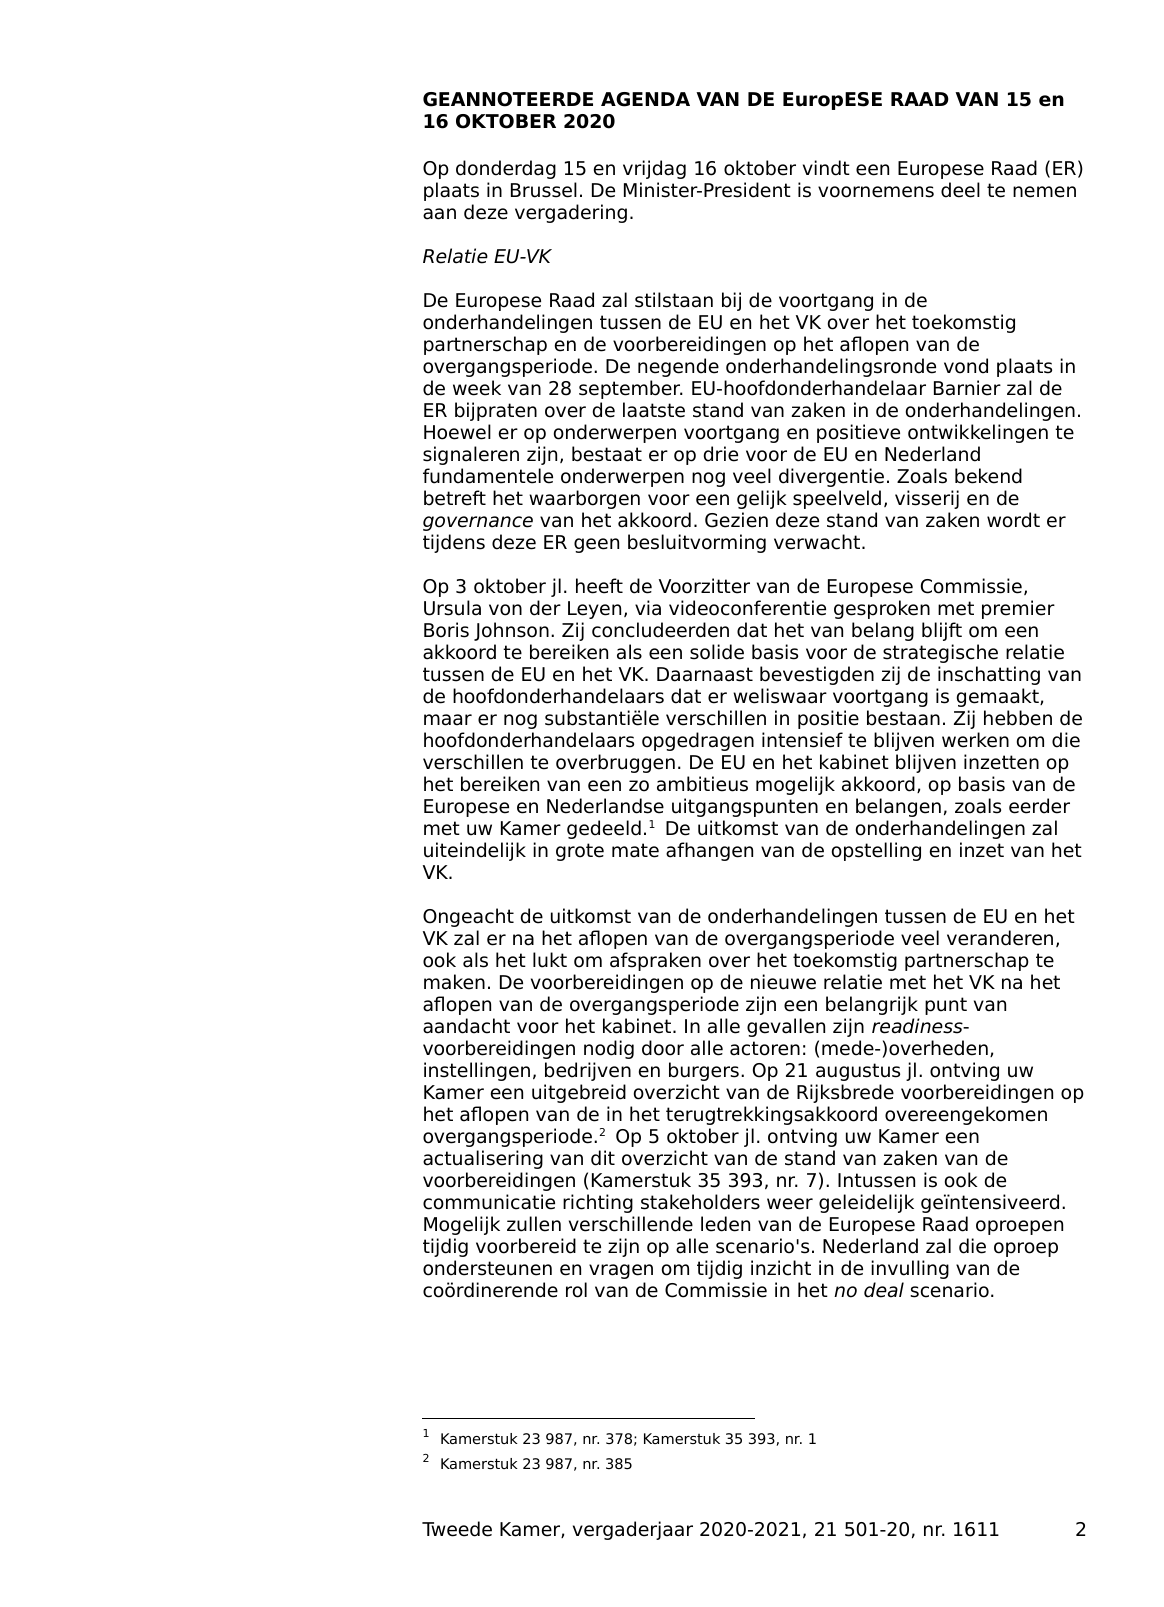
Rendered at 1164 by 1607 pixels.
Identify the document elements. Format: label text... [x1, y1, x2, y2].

text Kamerstuk 23 987, nr. 385 [422, 1452, 1087, 1474]
text Op 3 oktober jl. heeft de Voorzitter van de Europese Commissie, Ursula von der Leyen, via videoconferentie gesproken met premier Boris Johnson. Zij concludeerden dat het van belang blijft om een akkoord te bereiken als een solide basis voor de strategische relatie tussen de EU en het VK. Daarnaast bevestigden zij de inschatting van de hoofdonderhandelaars dat er weliswaar voortgang is gemaakt, maar er nog substantiële verschillen in positie bestaan. Zij hebben de hoofdonderhandelaars opgedragen intensief te blijven werken om die verschillen te overbruggen. De EU en het kabinet blijven inzetten op het bereiken van een zo ambitieus mogelijk akkoord, op basis van de Europese en Nederlandse uitgangspunten en belangen, zoals eerder met uw Kamer gedeeld. De uitkomst van de onderhandelingen zal uiteindelijk in grote mate afhangen van de opstelling en inzet van het VK. [422, 576, 1087, 884]
text Op donderdag 15 en vrijdag 16 oktober vindt een Europese Raad (ER) plaats in Brussel. De Minister-President is voornemens deel te nemen aan deze vergadering. [422, 158, 1087, 224]
subtitle GEANNOTEERDE AGENDA VAN DE EuropESE RAAD VAN 15 en 16 OKTOBER 2020 [422, 89, 1087, 133]
subtitle Relatie EU-VK [422, 246, 1087, 268]
text De Europese Raad zal stilstaan bij de voortgang in de onderhandelingen tussen de EU en het VK over het toekomstig partnerschap en de voorbereidingen op het aflopen van de overgangsperiode. De negende onderhandelingsronde vond plaats in de week van 28 september. EU-hoofdonderhandelaar Barnier zal de ER bijpraten over de laatste stand van zaken in de onderhandelingen. Hoewel er op onderwerpen voortgang en positieve ontwikkelingen te signaleren zijn, bestaat er op drie voor de EU en Nederland fundamentele onderwerpen nog veel divergentie. Zoals bekend betreft het waarborgen voor een gelijk speelveld, visserij en de governance van het akkoord. Gezien deze stand van zaken wordt er tijdens deze ER geen besluitvorming verwacht. [422, 290, 1087, 554]
text Kamerstuk 23 987, nr. 378; Kamerstuk 35 393, nr. 1 [422, 1427, 1087, 1449]
text Ongeacht de uitkomst van de onderhandelingen tussen de EU en het VK zal er na het aflopen van de overgangsperiode veel veranderen, ook als het lukt om afspraken over het toekomstig partnerschap te maken. De voorbereidingen op de nieuwe relatie met het VK na het aflopen van de overgangsperiode zijn een belangrijk punt van aandacht voor het kabinet. In alle gevallen zijn readiness-voorbereidingen nodig door alle actoren: (mede-)overheden, instellingen, bedrijven en burgers. Op 21 augustus jl. ontving uw Kamer een uitgebreid overzicht van de Rijksbrede voorbereidingen op het aflopen van de in het terugtrekkingsakkoord overeengekomen overgangsperiode. Op 5 oktober jl. ontving uw Kamer een actualisering van dit overzicht van de stand van zaken van de voorbereidingen (Kamerstuk 35 393, nr. 7). Intussen is ook de communicatie richting stakeholders weer geleidelijk geïntensiveerd. Mogelijk zullen verschillende leden van de Europese Raad oproepen tijdig voorbereid te zijn op alle scenario's. Nederland zal die oproep ondersteunen en vragen om tijdig inzicht in de invulling van de coördinerende rol van de Commissie in het no deal scenario. [422, 906, 1087, 1302]
